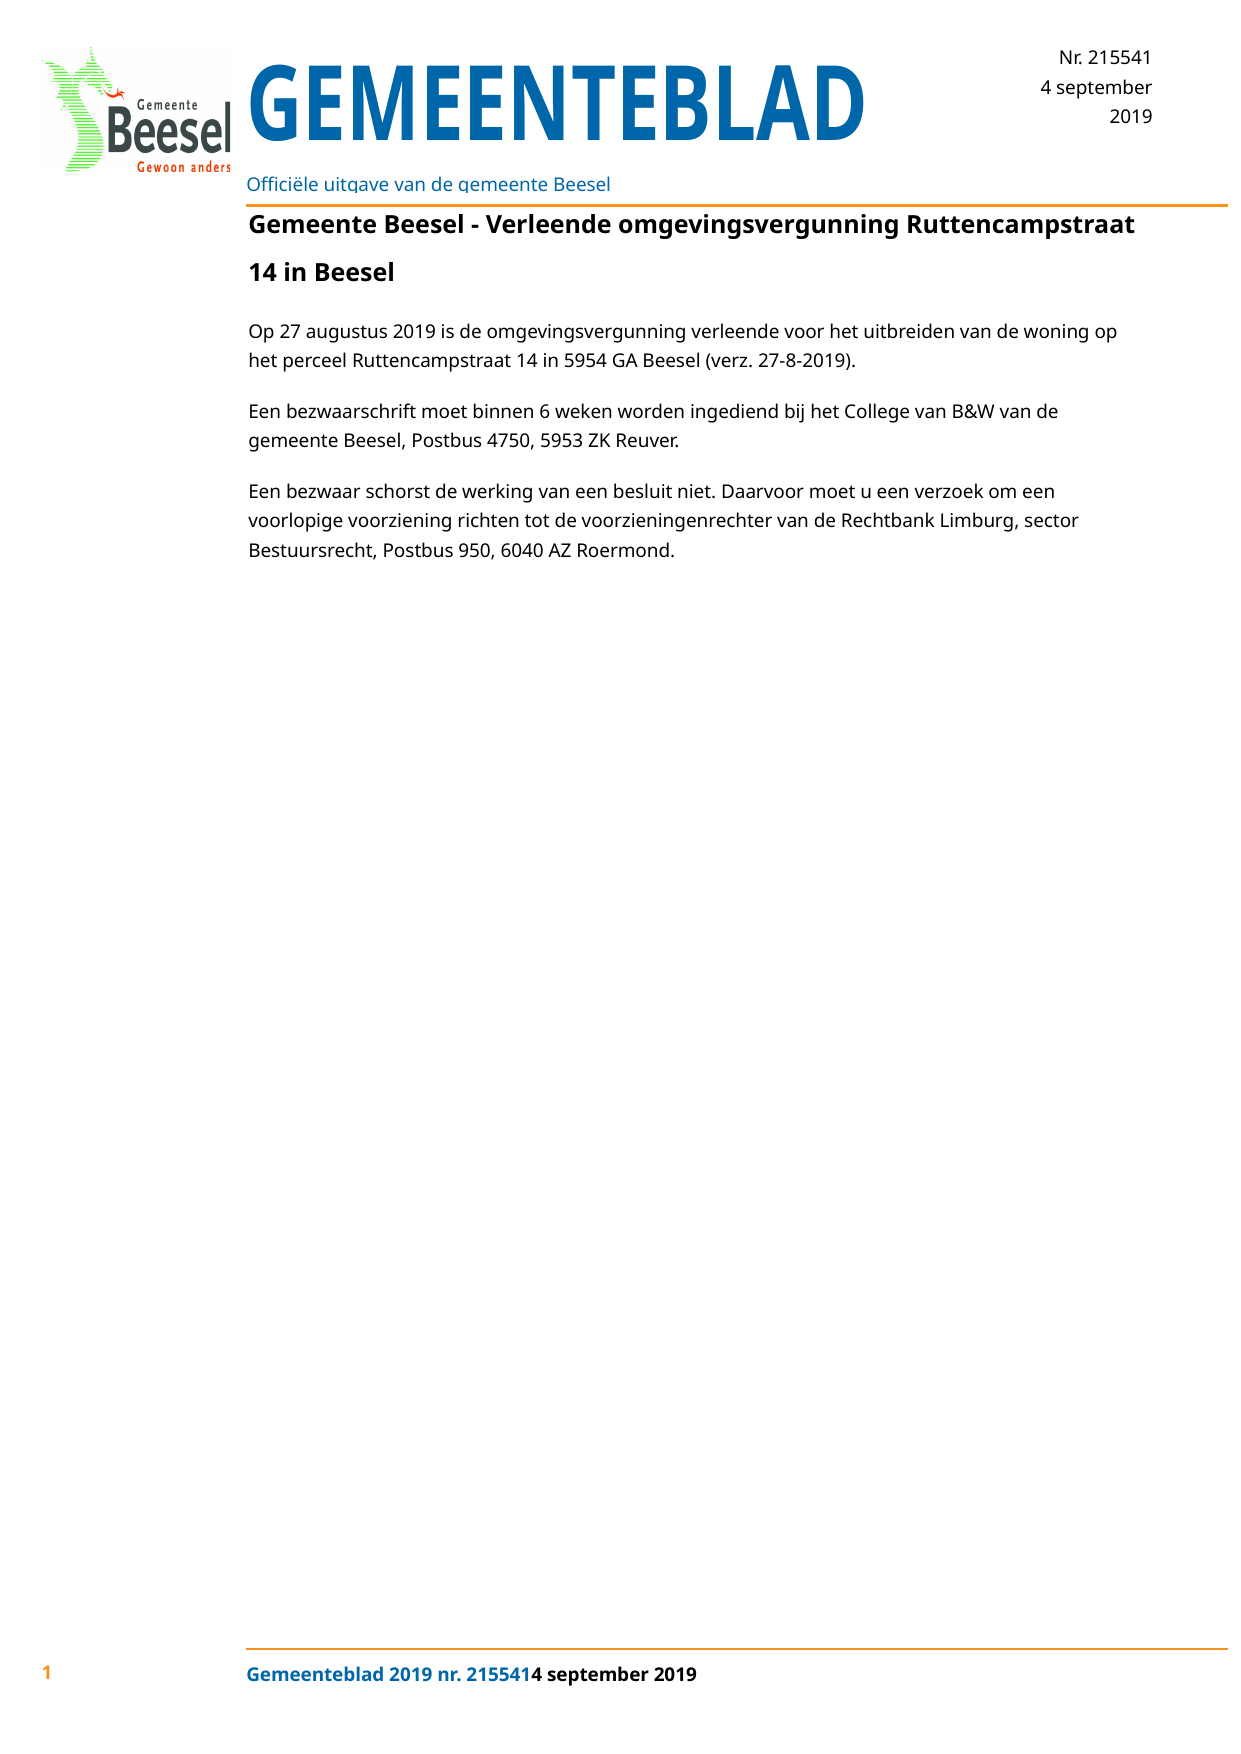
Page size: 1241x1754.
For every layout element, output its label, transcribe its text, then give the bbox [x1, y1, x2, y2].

text Een bezwaar schorst de werking van een besluit niet. Daarvoor moet u een verzoek om een voorlopige voorziening richten tot de voorzieningenrechter van de Rechtbank Limburg, sector Bestuursrecht, Postbus 950, 6040 AZ Roermond. [248, 478, 1152, 563]
text Op 27 augustus 2019 is de omgevingsvergunning verleende voor het uitbreiden van de woning op het perceel Ruttencampstraat 14 in 5954 GA Beesel (verz. 27-8-2019). [248, 318, 1152, 373]
text Gemeente Beesel - Verleende omgevingsvergunning Ruttencampstraat 14 in Beesel [248, 207, 1152, 288]
text Een bezwaarschrift moet binnen 6 weken worden ingediend bij het College van B&W van de gemeente Beesel, Postbus 4750, 5953 ZK Reuver. [248, 398, 1152, 453]
picture [41, 47, 231, 172]
